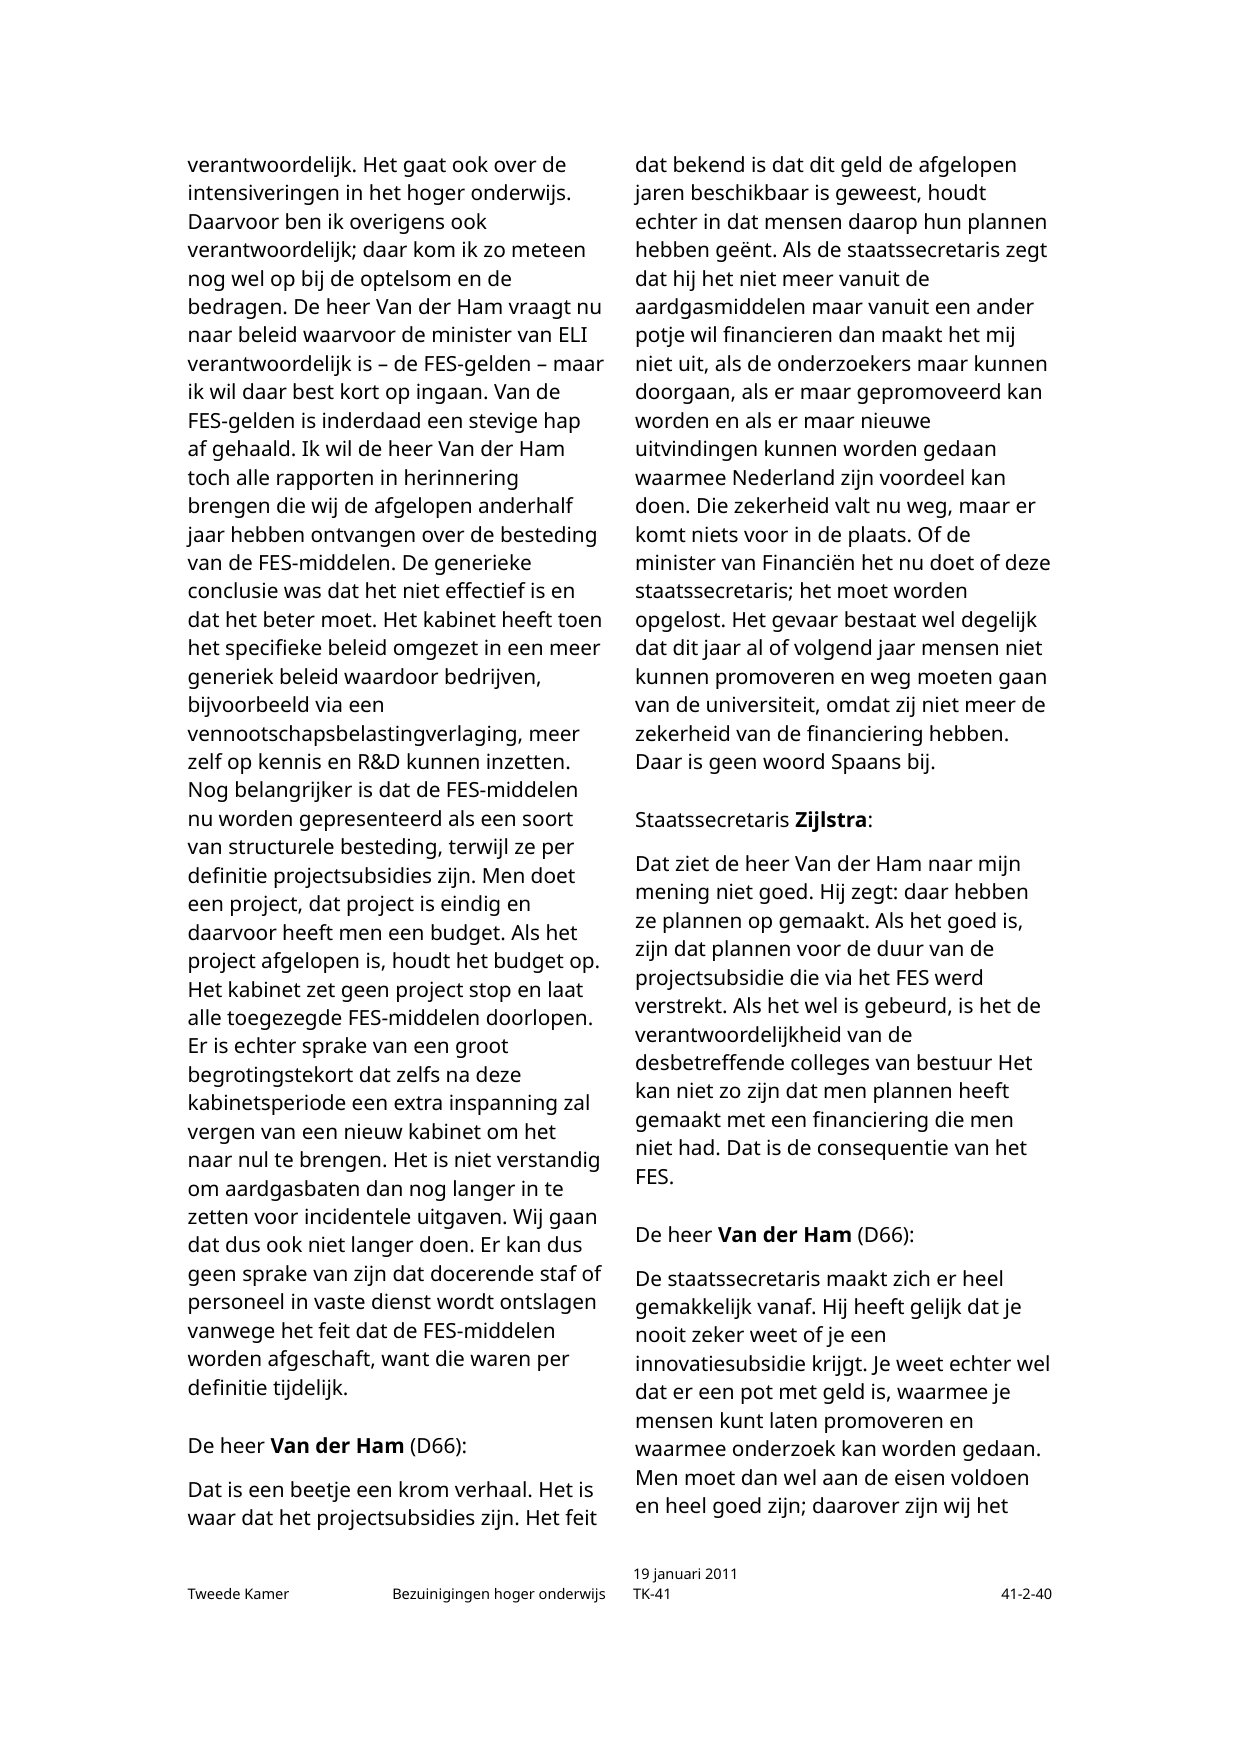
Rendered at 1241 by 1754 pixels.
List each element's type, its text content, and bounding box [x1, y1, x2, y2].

text De staatssecretaris maakt zich er heel gemakkelijk vanaf. Hij heeft gelijk dat je nooit zeker weet of je een innovatiesubsidie krijgt. Je weet echter wel dat er een pot met geld is, waarmee je mensen kunt laten promoveren en waarmee onderzoek kan worden gedaan. Men moet dan wel aan de eisen voldoen en heel goed zijn; daarover zijn wij het [635, 1264, 1053, 1520]
text De heer Van der Ham (D66): [187, 1431, 605, 1460]
text verantwoordelijk. Het gaat ook over de intensiveringen in het hoger onderwijs. Daarvoor ben ik overigens ook verantwoordelijk; daar kom ik zo meteen nog wel op bij de optelsom en de bedragen. De heer Van der Ham vraagt nu naar beleid waarvoor de minister van ELI verantwoordelijk is – de FES-gelden – maar ik wil daar best kort op ingaan. Van de FES-gelden is inderdaad een stevige hap af gehaald. Ik wil de heer Van der Ham toch alle rapporten in herinnering brengen die wij de afgelopen anderhalf jaar hebben ontvangen over de besteding van de FES-middelen. De generieke conclusie was dat het niet effectief is en dat het beter moet. Het kabinet heeft toen het specifieke beleid omgezet in een meer generiek beleid waardoor bedrijven, bijvoorbeeld via een vennootschapsbelastingverlaging, meer zelf op kennis en R&D kunnen inzetten. Nog belangrijker is dat de FES-middelen nu worden gepresenteerd als een soort van structurele besteding, terwijl ze per definitie projectsubsidies zijn. Men doet een project, dat project is eindig en daarvoor heeft men een budget. Als het project afgelopen is, houdt het budget op. Het kabinet zet geen project stop en laat alle toegezegde FES-middelen doorlopen. Er is echter sprake van een groot begrotingstekort dat zelfs na deze kabinetsperiode een extra inspanning zal vergen van een nieuw kabinet om het naar nul te brengen. Het is niet verstandig om aardgasbaten dan nog langer in te zetten voor incidentele uitgaven. Wij gaan dat dus ook niet langer doen. Er kan dus geen sprake van zijn dat docerende staf of personeel in vaste dienst wordt ontslagen vanwege het feit dat de FES-middelen worden afgeschaft, want die waren per definitie tijdelijk. [187, 150, 605, 1401]
text Dat is een beetje een krom verhaal. Het is waar dat het projectsubsidies zijn. Het feit [187, 1475, 605, 1532]
text Staatssecretaris Zijlstra: [635, 806, 1053, 834]
text De heer Van der Ham (D66): [635, 1220, 1053, 1249]
text Dat ziet de heer Van der Ham naar mijn mening niet goed. Hij zegt: daar hebben ze plannen op gemaakt. Als het goed is, zijn dat plannen voor de duur van de projectsubsidie die via het FES werd verstrekt. Als het wel is gebeurd, is het de verantwoordelijkheid van de desbetreffende colleges van bestuur Het kan niet zo zijn dat men plannen heeft gemaakt met een financiering die men niet had. Dat is de consequentie van het FES. [635, 849, 1053, 1190]
text dat bekend is dat dit geld de afgelopen jaren beschikbaar is geweest, houdt echter in dat mensen daarop hun plannen hebben geënt. Als de staatssecretaris zegt dat hij het niet meer vanuit de aardgasmiddelen maar vanuit een ander potje wil financieren dan maakt het mij niet uit, als de onderzoekers maar kunnen doorgaan, als er maar gepromoveerd kan worden en als er maar nieuwe uitvindingen kunnen worden gedaan waarmee Nederland zijn voordeel kan doen. Die zekerheid valt nu weg, maar er komt niets voor in de plaats. Of de minister van Financiën het nu doet of deze staatssecretaris; het moet worden opgelost. Het gevaar bestaat wel degelijk dat dit jaar al of volgend jaar mensen niet kunnen promoveren en weg moeten gaan van de universiteit, omdat zij niet meer de zekerheid van de financiering hebben. Daar is geen woord Spaans bij. [635, 150, 1053, 776]
